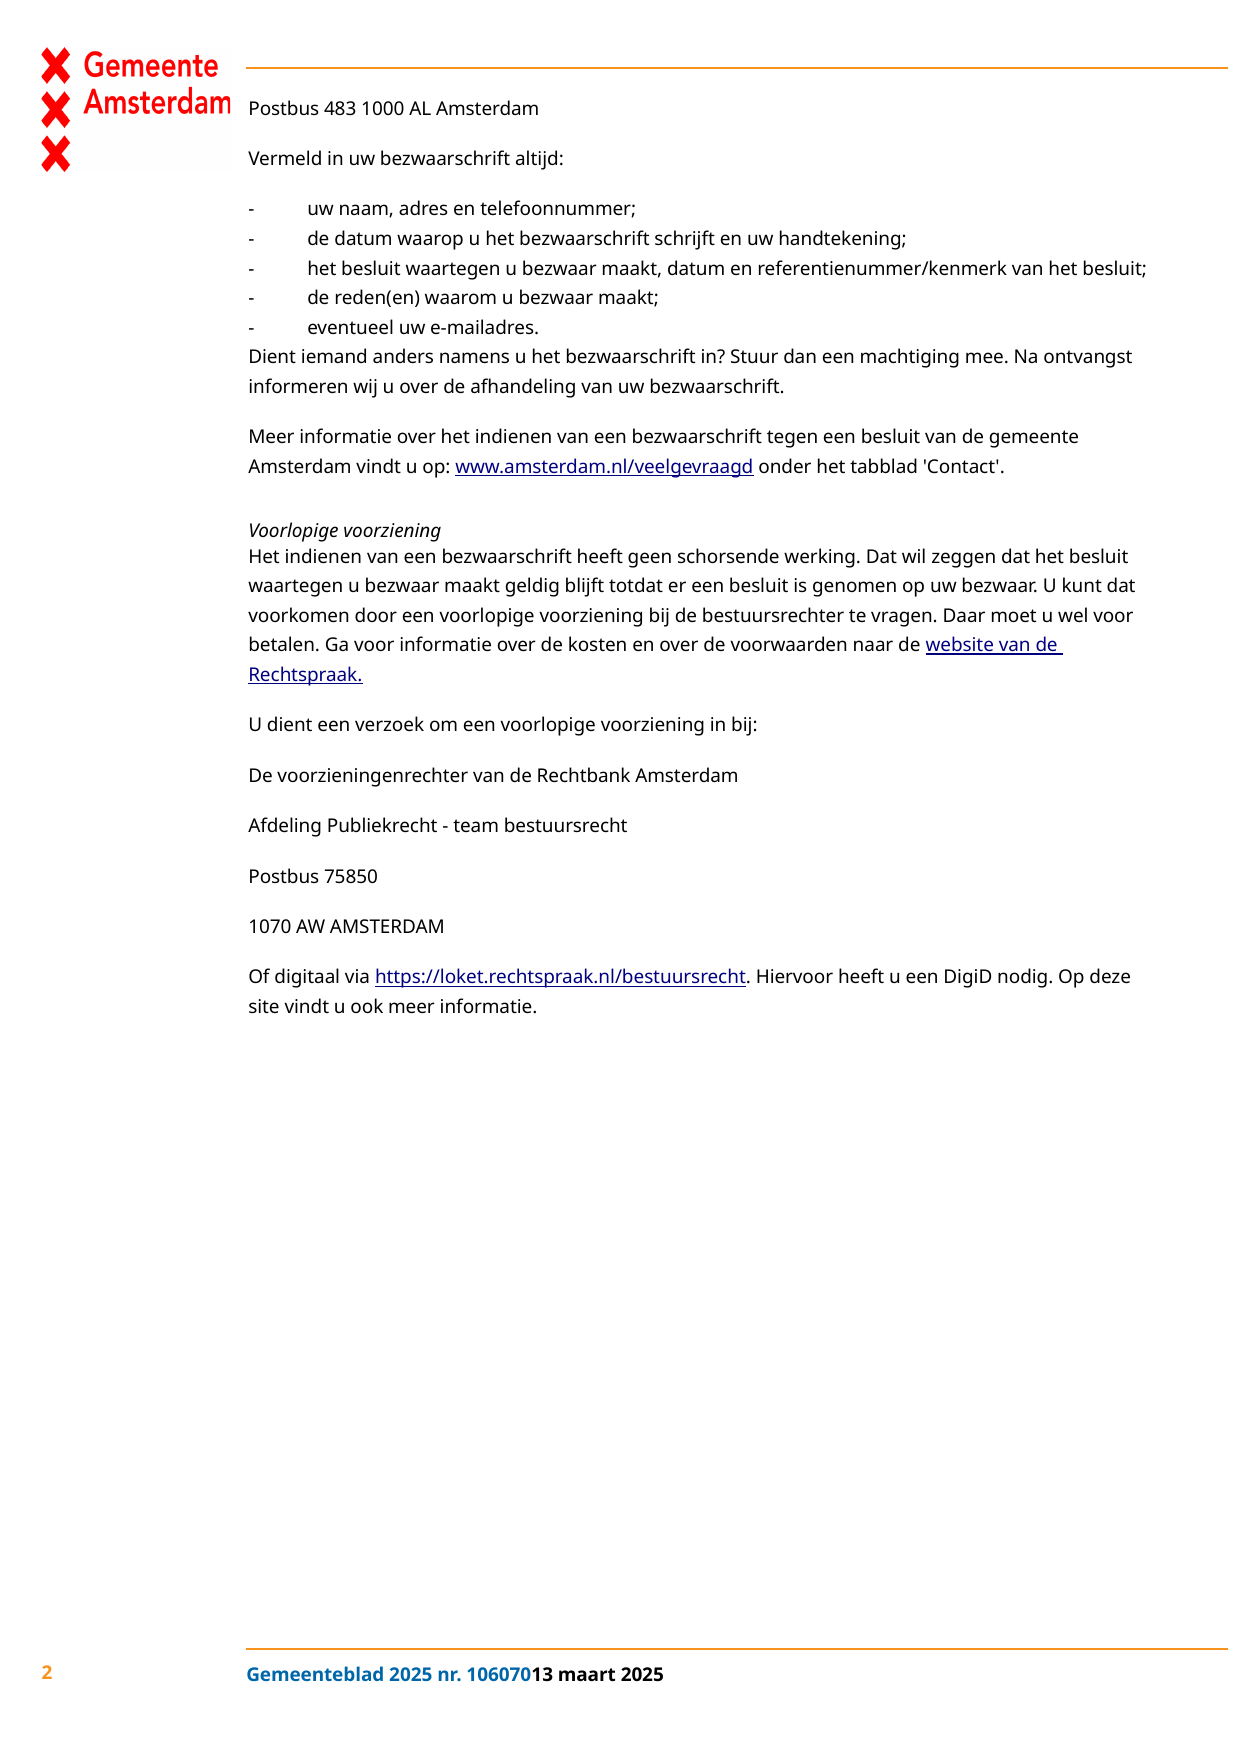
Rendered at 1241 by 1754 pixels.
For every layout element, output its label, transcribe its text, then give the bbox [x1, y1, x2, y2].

text Voorlopige voorziening [248, 517, 1152, 543]
list uw naam, adres en telefoonnummer; [248, 196, 1152, 221]
list het besluit waartegen u bezwaar maakt, datum en referentienummer/kenmerk van het besluit; [248, 255, 1152, 281]
text Meer informatie over het indienen van een bezwaarschrift tegen een besluit van de gemeente Amsterdam vindt u op: www.amsterdam.nl/veelgevraagd onder het tabblad 'Contact'. [248, 423, 1152, 479]
text Afdeling Publiekrecht - team bestuursrecht [248, 812, 1152, 838]
text U dient een verzoek om een voorlopige voorziening in bij: [248, 712, 1152, 737]
list eventueel uw e-mailadres. [248, 314, 1152, 340]
list de datum waarop u het bezwaarschrift schrijft en uw handtekening; [248, 225, 1152, 251]
text Vermeld in uw bezwaarschrift altijd: [248, 145, 1152, 171]
text De voorzieningenrechter van de Rechtbank Amsterdam [248, 762, 1152, 788]
text Dient iemand anders namens u het bezwaarschrift in? Stuur dan een machtiging mee. Na ontvangst informeren wij u over de afhandeling van uw bezwaarschrift. [248, 343, 1152, 399]
text Of digitaal via https://loket.rechtspraak.nl/bestuursrecht. Hiervoor heeft u een DigiD nodig. Op deze site vindt u ook meer informatie. [248, 964, 1152, 1019]
text Postbus 483 1000 AL Amsterdam [248, 95, 1152, 121]
text Het indienen van een bezwaarschrift heeft geen schorsende werking. Dat wil zeggen dat het besluit waartegen u bezwaar maakt geldig blijft totdat er een besluit is genomen op uw bezwaar. U kunt dat voorkomen door een voorlopige voorziening bij de bestuursrechter te vragen. Daar moet u wel voor betalen. Ga voor informatie over de kosten en over de voorwaarden naar de website van de Rechtspraak. [248, 543, 1152, 687]
text Postbus 75850 [248, 863, 1152, 888]
picture [41, 47, 231, 172]
text 1070 AW AMSTERDAM [248, 913, 1152, 939]
list de reden(en) waarom u bezwaar maakt; [248, 284, 1152, 310]
